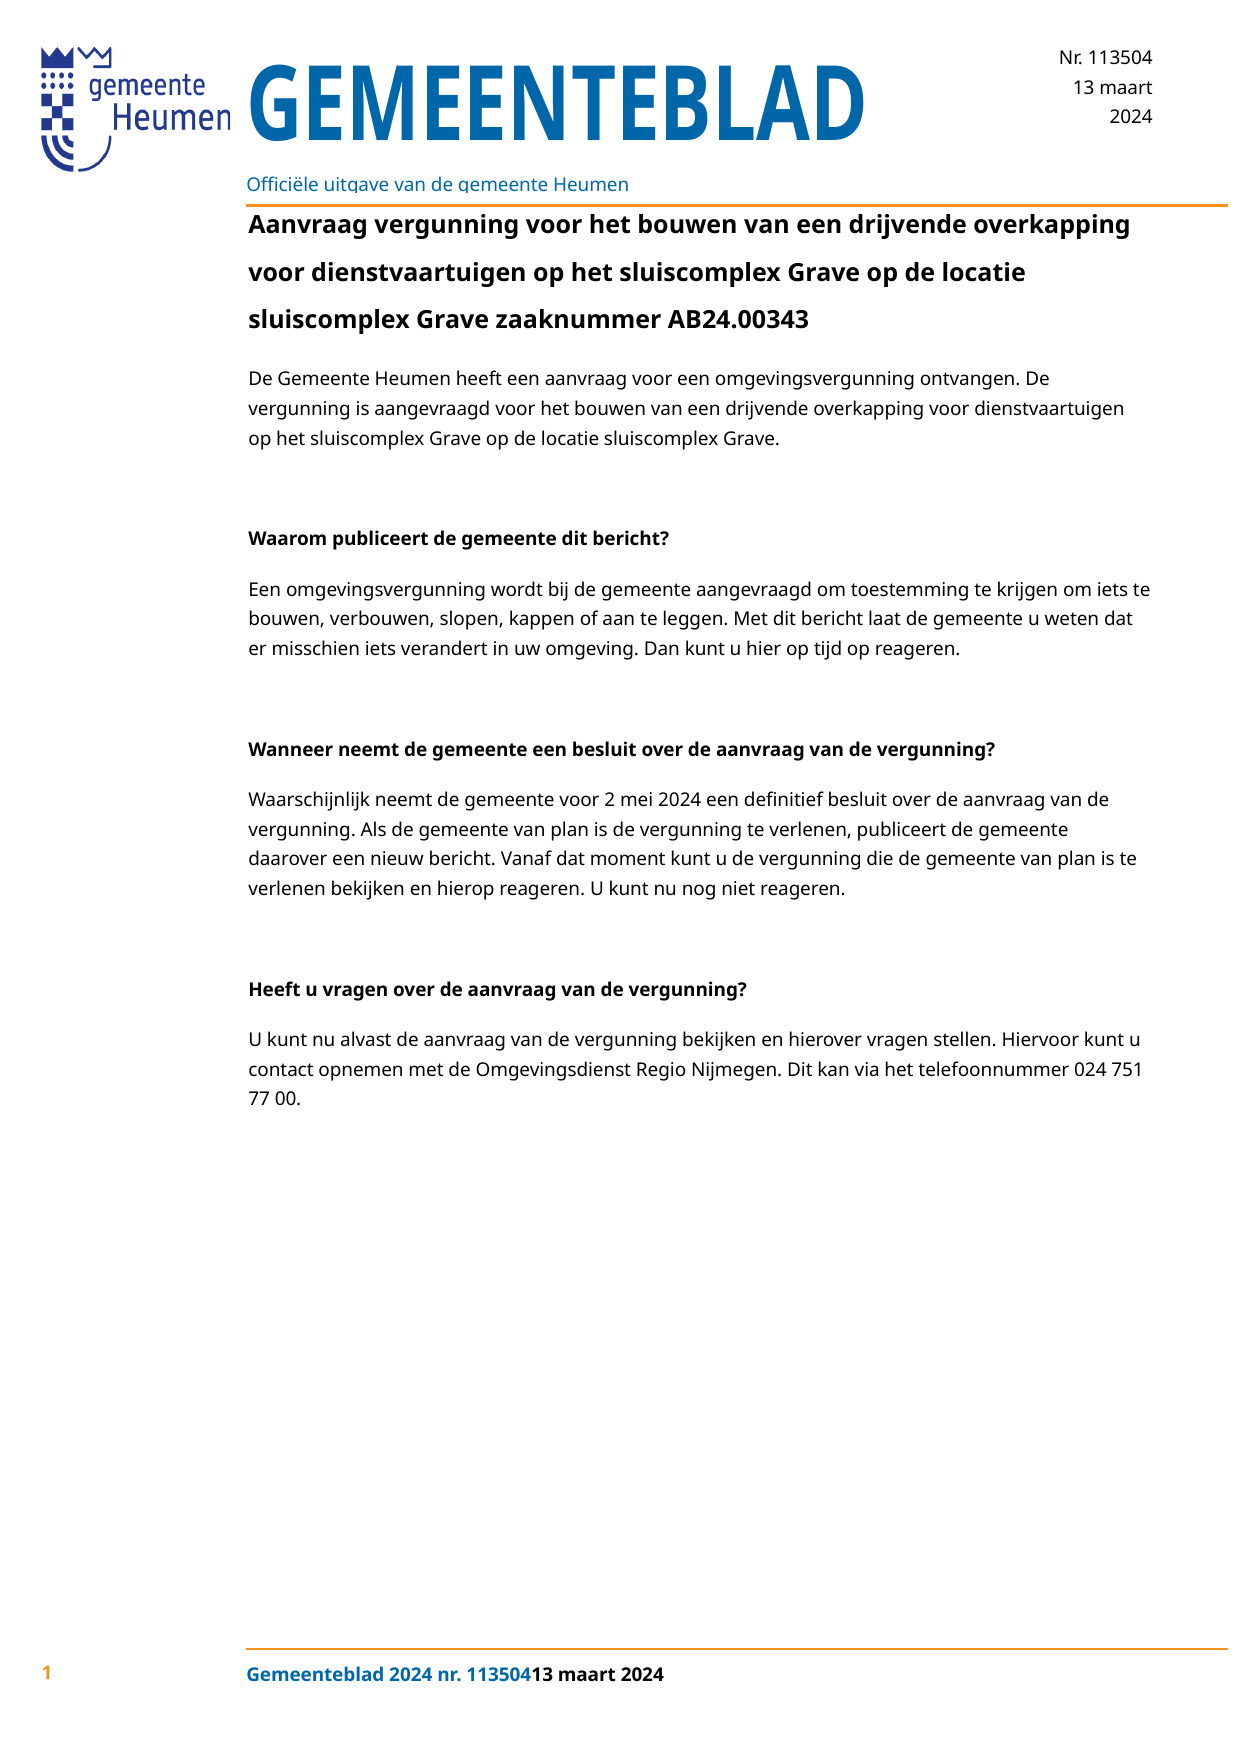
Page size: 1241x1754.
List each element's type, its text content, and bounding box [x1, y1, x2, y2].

text Een omgevingsvergunning wordt bij de gemeente aangevraagd om toestemming te krijgen om iets te bouwen, verbouwen, slopen, kappen of aan te leggen. Met dit bericht laat de gemeente u weten dat er misschien iets verandert in uw omgeving. Dan kunt u hier op tijd op reageren. [248, 576, 1152, 661]
text Waarschijnlijk neemt de gemeente voor 2 mei 2024 een definitief besluit over de aanvraag van de vergunning. Als de gemeente van plan is de vergunning te verlenen, publiceert de gemeente daarover een nieuw bericht. Vanaf dat moment kunt u de vergunning die de gemeente van plan is te verlenen bekijken en hierop reageren. U kunt nu nog niet reageren. [248, 786, 1152, 901]
text De Gemeente Heumen heeft een aanvraag voor een omgevingsvergunning ontvangen. De vergunning is aangevraagd voor het bouwen van een drijvende overkapping voor dienstvaartuigen op het sluiscomplex Grave op de locatie sluiscomplex Grave. [248, 366, 1152, 450]
text Waarom publiceert de gemeente dit bericht? [248, 526, 1152, 551]
text Aanvraag vergunning voor het bouwen van een drijvende overkapping voor dienstvaartuigen op het sluiscomplex Grave op de locatie sluiscomplex Grave zaaknummer AB24.00343 [248, 207, 1152, 336]
picture [41, 47, 231, 172]
text Wanneer neemt de gemeente een besluit over de aanvraag van de vergunning? [248, 736, 1152, 762]
text Heeft u vragen over de aanvraag van de vergunning? [248, 976, 1152, 1002]
text U kunt nu alvast de aanvraag van de vergunning bekijken en hierover vragen stellen. Hiervoor kunt u contact opnemen met de Omgevingsdienst Regio Nijmegen. Dit kan via het telefoonnummer 024 751 77 00. [248, 1026, 1152, 1111]
